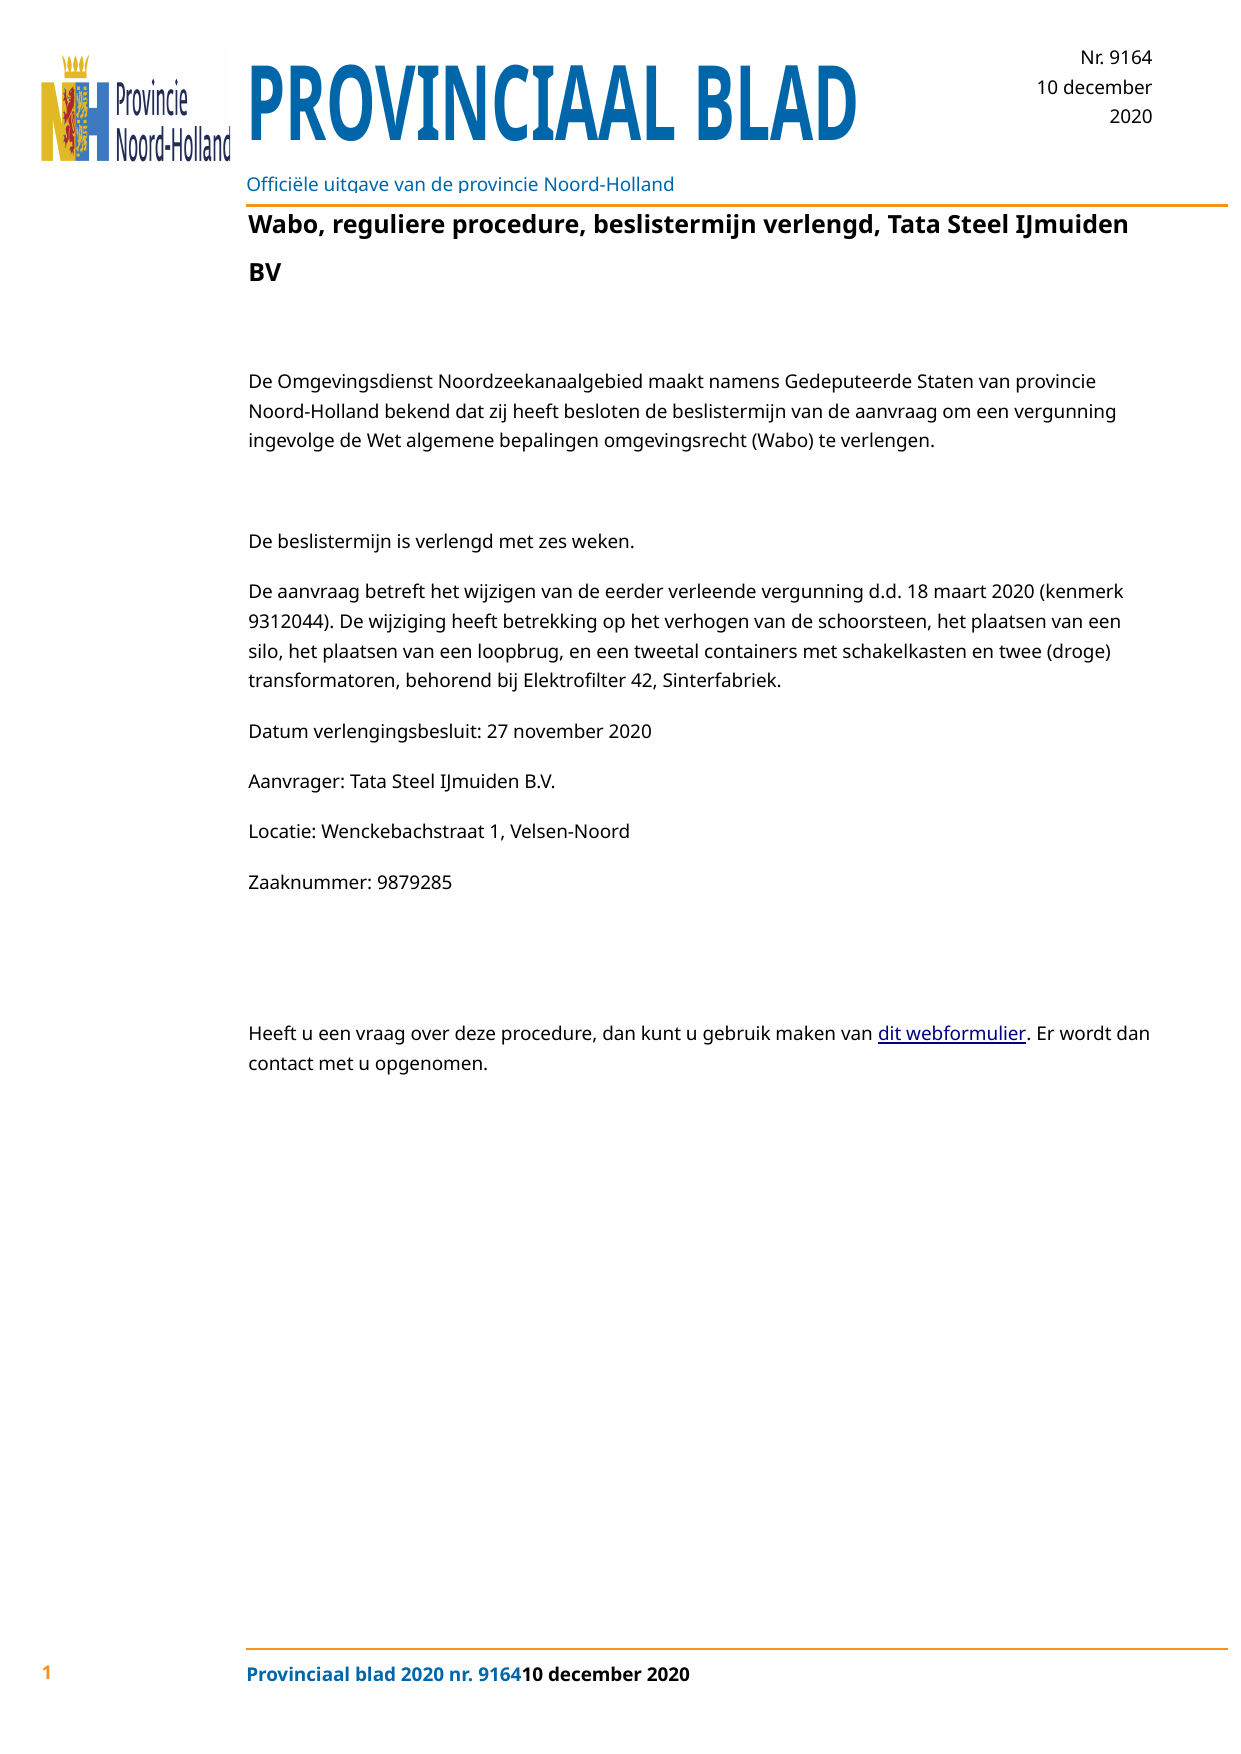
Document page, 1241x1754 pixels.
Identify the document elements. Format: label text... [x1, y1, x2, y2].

text Aanvrager: Tata Steel IJmuiden B.V. [248, 768, 1152, 794]
text Locatie: Wenckebachstraat 1, Velsen-Noord [248, 819, 1152, 844]
text Datum verlengingsbesluit: 27 november 2020 [248, 718, 1152, 744]
text De beslistermijn is verlengd met zes weken. [248, 528, 1152, 554]
text De Omgevingsdienst Noordzeekanaalgebied maakt namens Gedeputeerde Staten van provincie Noord-Holland bekend dat zij heeft besloten de beslistermijn van de aanvraag om een vergunning ingevolge de Wet algemene bepalingen omgevingsrecht (Wabo) te verlengen. [248, 368, 1152, 453]
text De aanvraag betreft het wijzigen van de eerder verleende vergunning d.d. 18 maart 2020 (kenmerk 9312044). De wijziging heeft betrekking op het verhogen van de schoorsteen, het plaatsen van een silo, het plaatsen van een loopbrug, en een tweetal containers met schakelkasten en twee (droge) transformatoren, behorend bij Elektrofilter 42, Sinterfabriek. [248, 579, 1152, 693]
text Heeft u een vraag over deze procedure, dan kunt u gebruik maken van dit webformulier. Er wordt dan contact met u opgenomen. [248, 1020, 1152, 1076]
picture [41, 47, 231, 172]
text Wabo, reguliere procedure, beslistermijn verlengd, Tata Steel IJmuiden BV [248, 207, 1152, 288]
text Zaaknummer: 9879285 [248, 869, 1152, 895]
